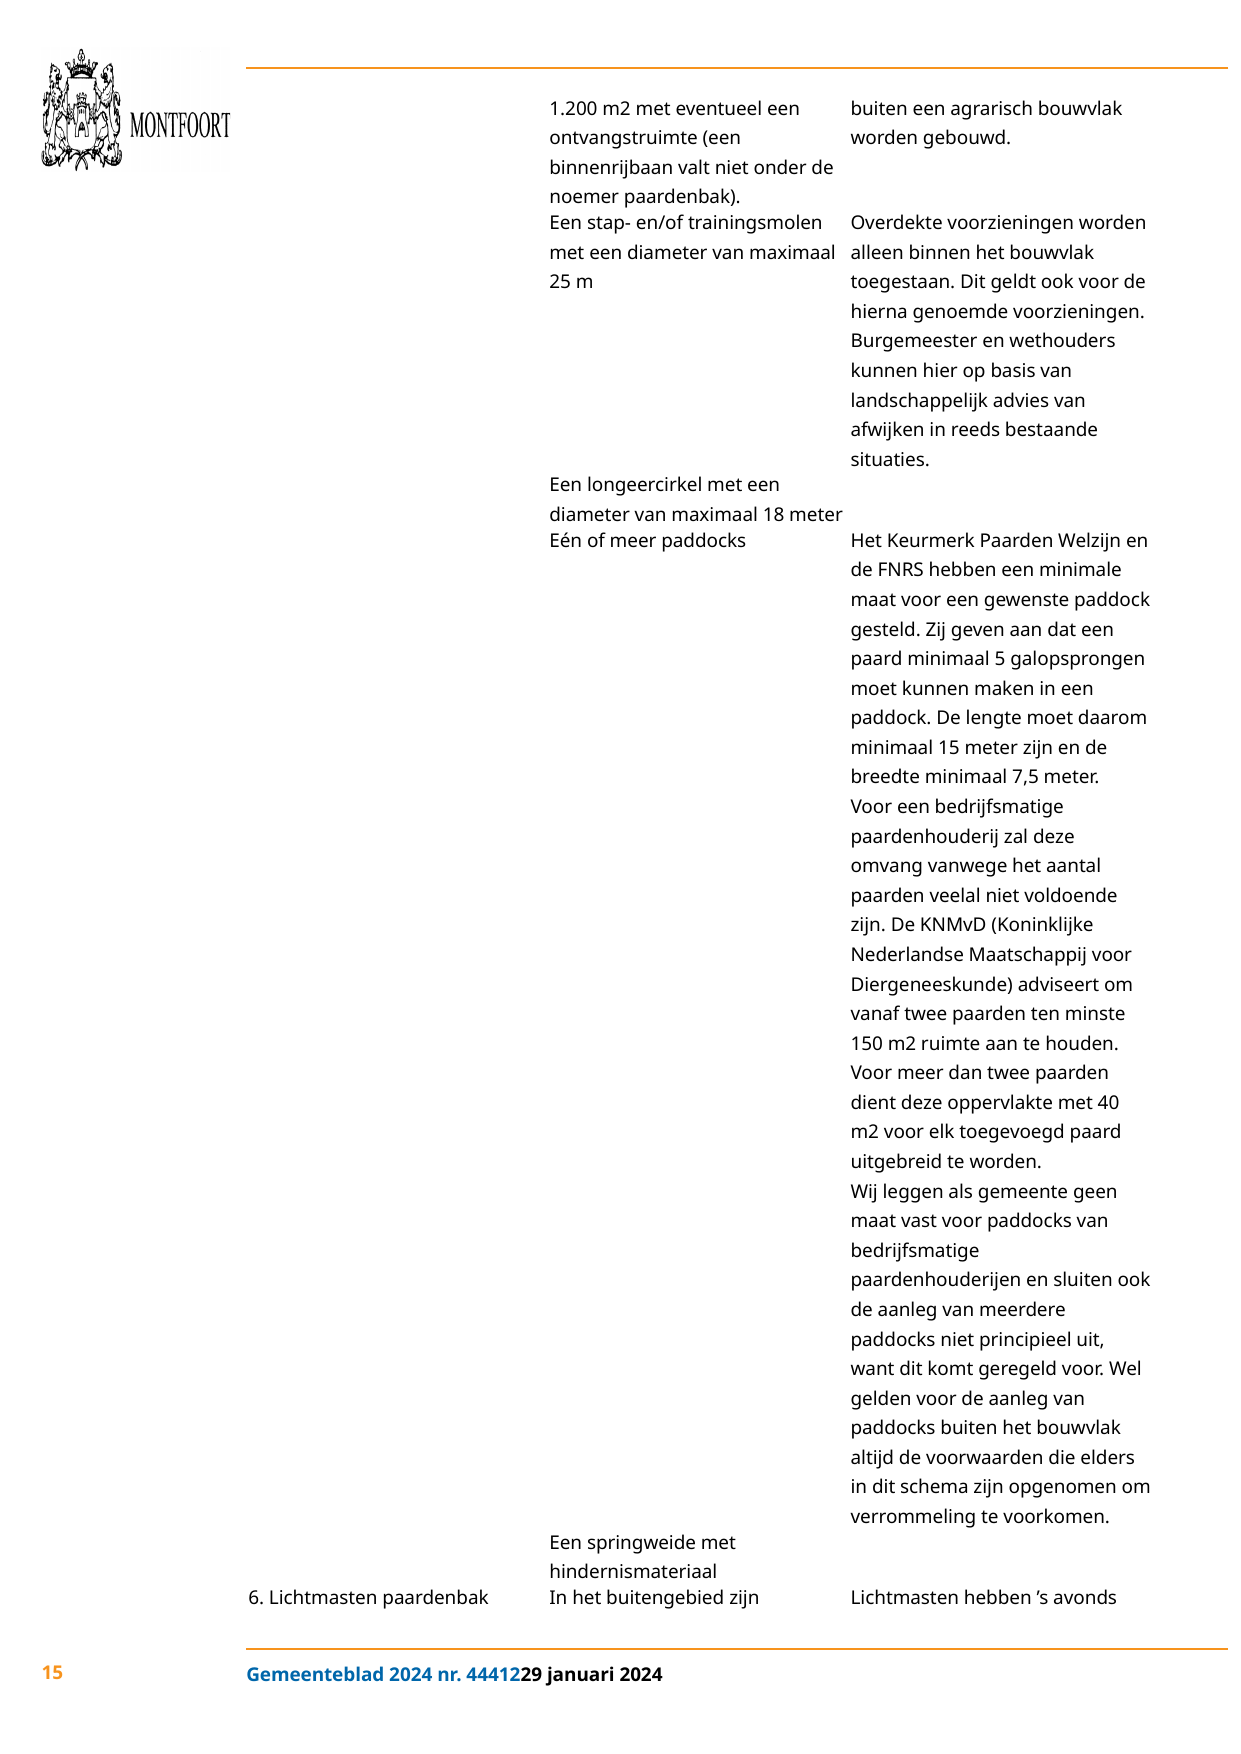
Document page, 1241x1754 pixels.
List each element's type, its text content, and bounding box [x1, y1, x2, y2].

table_cell Een springweide met hindernismateriaal [549, 1529, 850, 1584]
table_cell [248, 95, 549, 1584]
table_cell buiten een agrarisch bouwvlak worden gebouwd. [850, 95, 1152, 209]
picture [41, 47, 231, 172]
table_cell Een stap- en/of trainingsmolen met een diameter van maximaal 25 m [549, 209, 850, 472]
table_cell [850, 1529, 1152, 1584]
table_cell Eén of meer paddocks [549, 527, 850, 1529]
table_cell 1.200 m2 met eventueel een ontvangstruimte (een binnenrijbaan valt niet onder de noemer paardenbak). [549, 95, 850, 209]
table_cell Lichtmasten hebben ’s avonds [850, 1584, 1152, 1610]
table_cell Overdekte voorzieningen worden alleen binnen het bouwvlak toegestaan. Dit geldt ook voor de hierna genoemde voorzieningen. Burgemeester en wethouders kunnen hier op basis van landschappelijk advies van afwijken in reeds bestaande situaties. [850, 209, 1152, 472]
table_cell [850, 472, 1152, 527]
table_cell 6. Lichtmasten paardenbak [248, 1584, 549, 1610]
table_cell Een longeercirkel met een diameter van maximaal 18 meter [549, 472, 850, 527]
table_cell Het Keurmerk Paarden Welzijn en de FNRS hebben een minimale maat voor een gewenste paddock gesteld. Zij geven aan dat een paard minimaal 5 galopsprongen moet kunnen maken in een paddock. De lengte moet daarom minimaal 15 meter zijn en de breedte minimaal 7,5 meter. Voor een bedrijfsmatige paardenhouderij zal deze omvang vanwege het aantal paarden veelal niet voldoende zijn. De KNMvD (Koninklijke Nederlandse Maatschappij voor Diergeneeskunde) adviseert om vanaf twee paarden ten minste 150 m2 ruimte aan te houden. Voor meer dan twee paarden dient deze oppervlakte met 40 m2 voor elk toegevoegd paard uitgebreid te worden. Wij leggen als gemeente geen maat vast voor paddocks van bedrijfsmatige paardenhouderijen en sluiten ook de aanleg van meerdere paddocks niet principieel uit, want dit komt geregeld voor. Wel gelden voor de aanleg van paddocks buiten het bouwvlak altijd de voorwaarden die elders in dit schema zijn opgenomen om verrommeling te voorkomen. [850, 527, 1152, 1529]
table_cell In het buitengebied zijn [549, 1584, 850, 1610]
